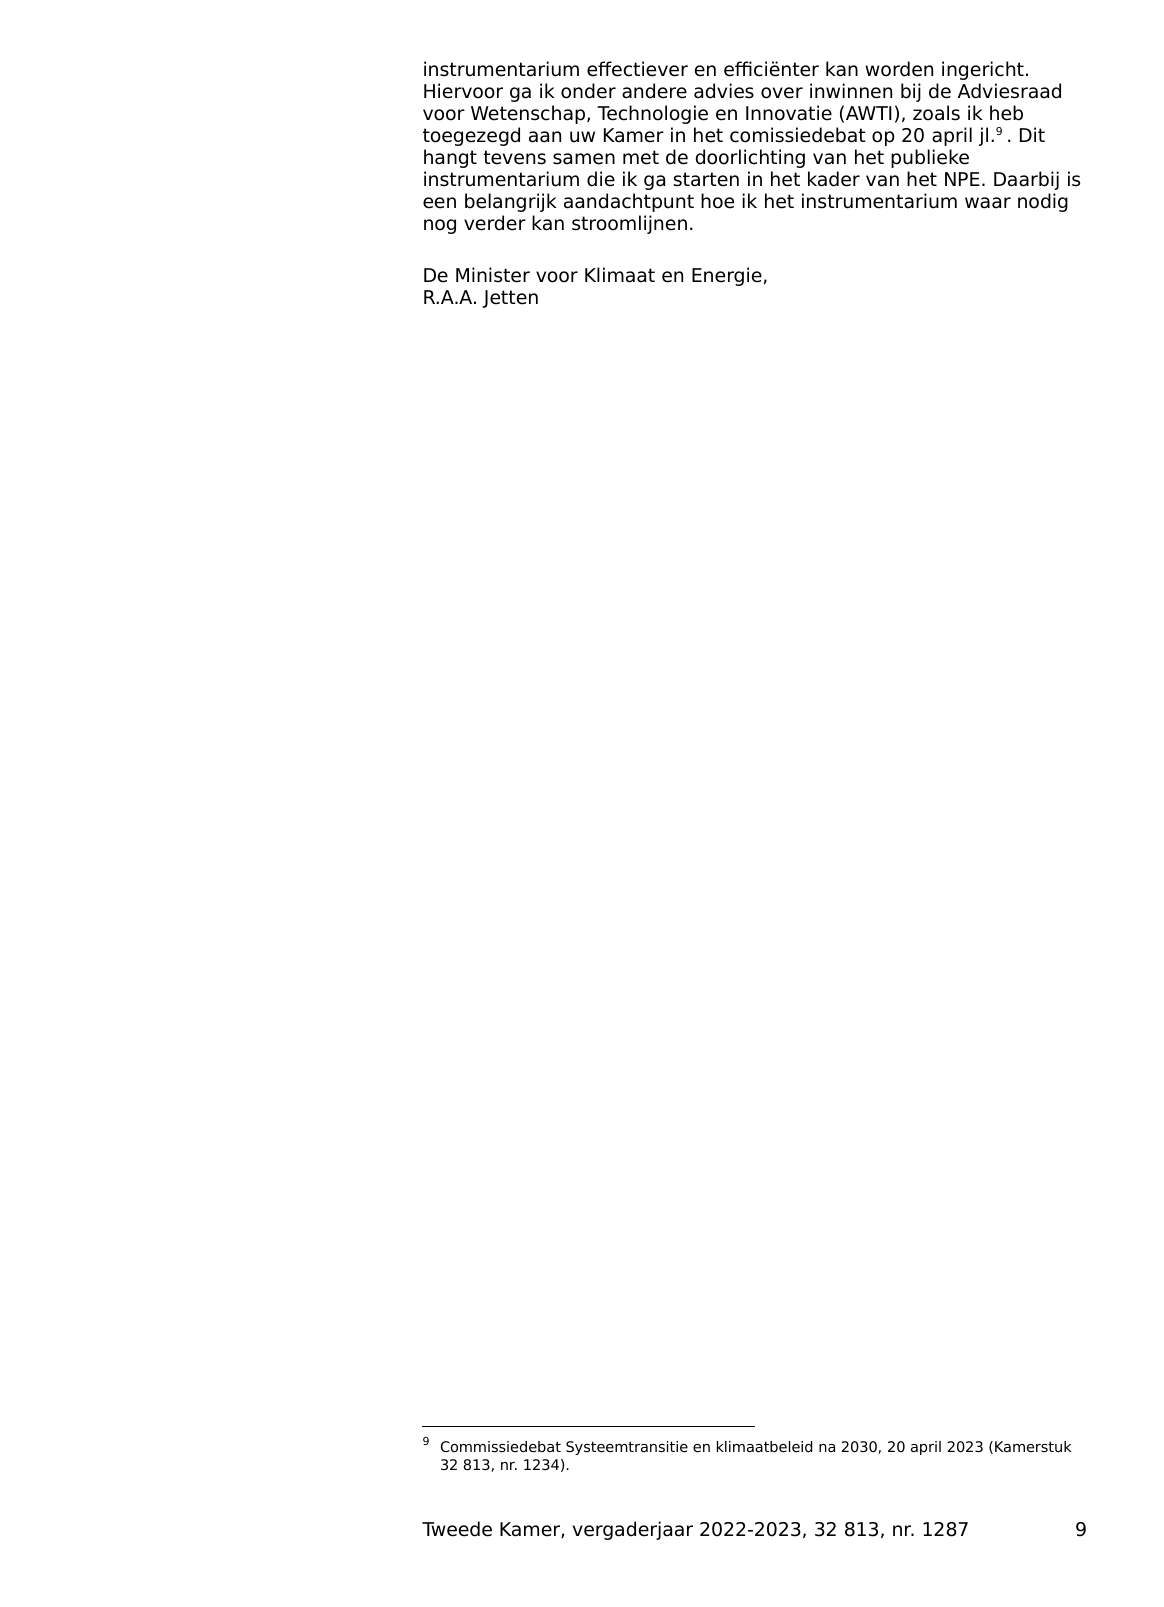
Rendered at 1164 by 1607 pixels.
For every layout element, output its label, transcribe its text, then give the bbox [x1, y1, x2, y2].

text De Minister voor Klimaat en Energie, R.A.A. Jetten [422, 265, 1087, 309]
text instrumentarium effectiever en efficiënter kan worden ingericht. Hiervoor ga ik onder andere advies over inwinnen bij de Adviesraad voor Wetenschap, Technologie en Innovatie (AWTI), zoals ik heb toegezegd aan uw Kamer in het comissiedebat op 20 april jl.. Dit hangt tevens samen met de doorlichting van het publieke instrumentarium die ik ga starten in het kader van het NPE. Daarbij is een belangrijk aandachtpunt hoe ik het instrumentarium waar nodig nog verder kan stroomlijnen. [422, 59, 1087, 235]
text Commissiedebat Systeemtransitie en klimaatbeleid na 2030, 20 april 2023 (Kamerstuk 32 813, nr. 1234). [422, 1435, 1087, 1474]
